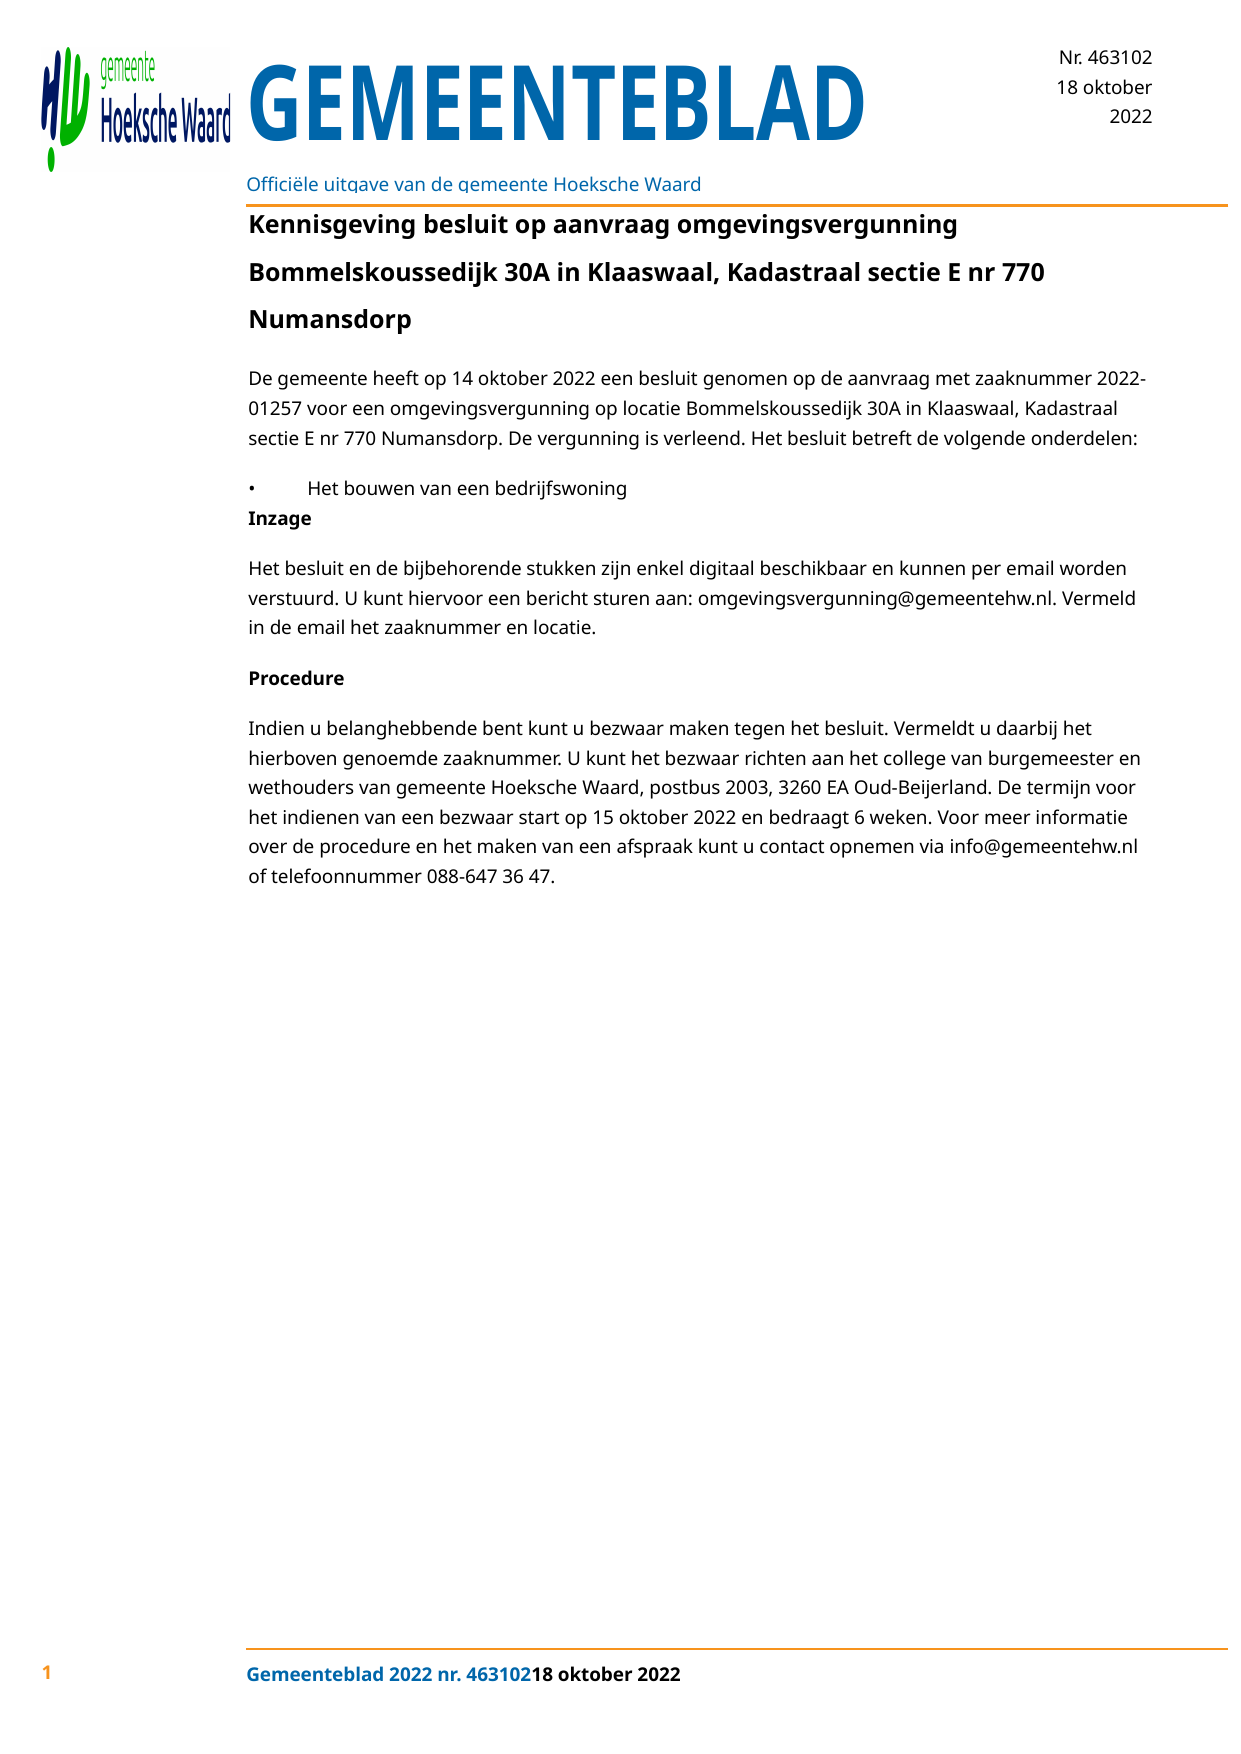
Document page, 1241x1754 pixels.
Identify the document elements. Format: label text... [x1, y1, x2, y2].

text De gemeente heeft op 14 oktober 2022 een besluit genomen op de aanvraag met zaaknummer 2022-01257 voor een omgevingsvergunning op locatie Bommelskoussedijk 30A in Klaaswaal, Kadastraal sectie E nr 770 Numansdorp. De vergunning is verleend. Het besluit betreft de volgende onderdelen: [248, 366, 1152, 450]
text Inzage [248, 505, 1152, 530]
text Indien u belanghebbende bent kunt u bezwaar maken tegen het besluit. Vermeldt u daarbij het hierboven genoemde zaaknummer. U kunt het bezwaar richten aan het college van burgemeester en wethouders van gemeente Hoeksche Waard, postbus 2003, 3260 EA Oud-Beijerland. De termijn voor het indienen van een bezwaar start op 15 oktober 2022 en bedraagt 6 weken. Voor meer informatie over de procedure en het maken van een afspraak kunt u contact opnemen via info@gemeentehw.nl of telefoonnummer 088-647 36 47. [248, 715, 1152, 889]
picture [41, 47, 231, 172]
text Kennisgeving besluit op aanvraag omgevingsvergunning Bommelskoussedijk 30A in Klaaswaal, Kadastraal sectie E nr 770 Numansdorp [248, 207, 1152, 336]
list Het bouwen van een bedrijfswoning [248, 475, 1152, 501]
text Procedure [248, 665, 1152, 690]
text Het besluit en de bijbehorende stukken zijn enkel digitaal beschikbaar en kunnen per email worden verstuurd. U kunt hiervoor een bericht sturen aan: omgevingsvergunning@gemeentehw.nl. Vermeld in de email het zaaknummer en locatie. [248, 555, 1152, 640]
